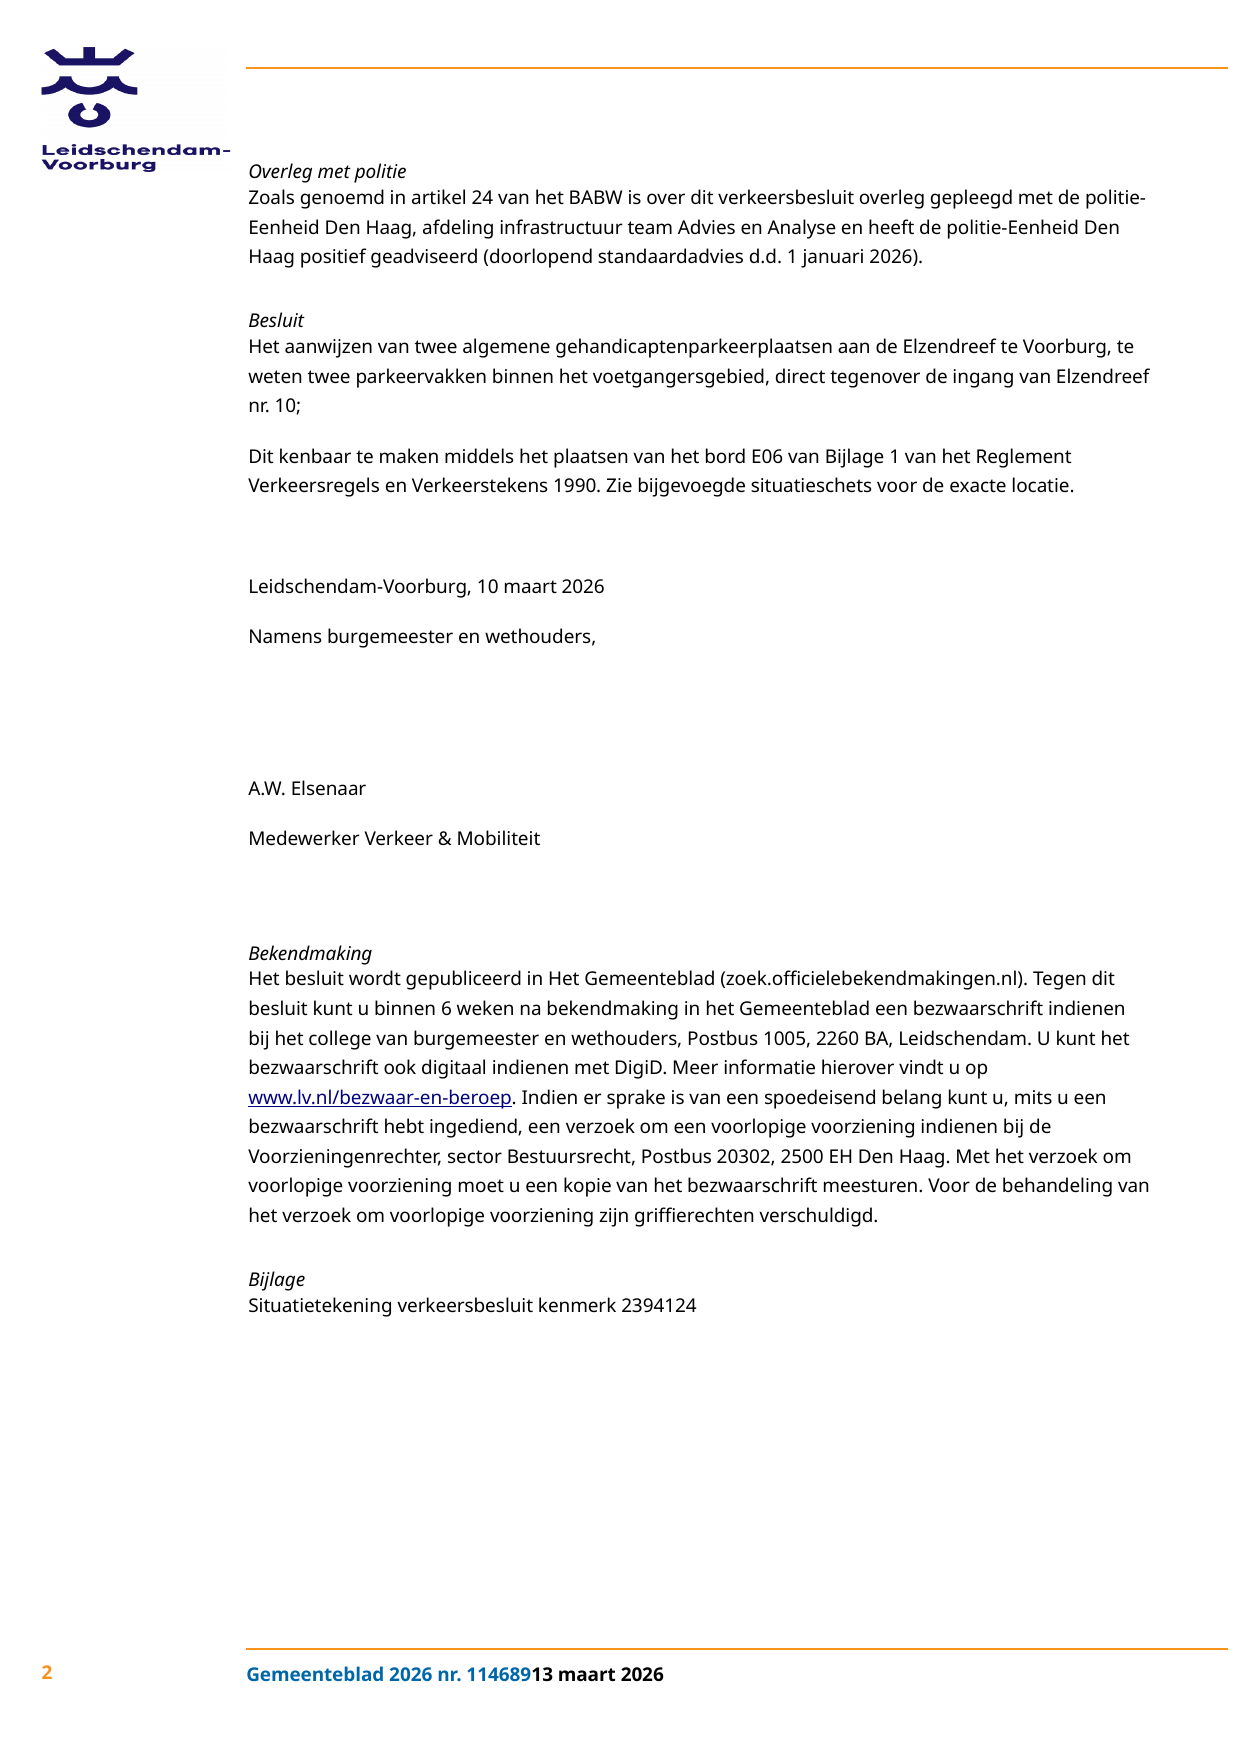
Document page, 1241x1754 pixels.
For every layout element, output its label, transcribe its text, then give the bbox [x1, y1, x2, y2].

text Zoals genoemd in artikel 24 van het BABW is over dit verkeersbesluit overleg gepleegd met de politie-Eenheid Den Haag, afdeling infrastructuur team Advies en Analyse en heeft de politie-Eenheid Den Haag positief geadviseerd (doorlopend standaardadvies d.d. 1 januari 2026). [248, 184, 1152, 269]
text Het besluit wordt gepubliceerd in Het Gemeenteblad (zoek.officielebekendmakingen.nl). Tegen dit besluit kunt u binnen 6 weken na bekendmaking in het Gemeenteblad een bezwaarschrift indienen bij het college van burgemeester en wethouders, Postbus 1005, 2260 BA, Leidschendam. U kunt het bezwaarschrift ook digitaal indienen met DigiD. Meer informatie hierover vindt u op www.lv.nl/bezwaar-en-beroep. Indien er sprake is van een spoedeisend belang kunt u, mits u een bezwaarschrift hebt ingediend, een verzoek om een voorlopige voorziening indienen bij de Voorzieningenrechter, sector Bestuursrecht, Postbus 20302, 2500 EH Den Haag. Met het verzoek om voorlopige voorziening moet u een kopie van het bezwaarschrift meesturen. Voor de behandeling van het verzoek om voorlopige voorziening zijn griffierechten verschuldigd. [248, 966, 1152, 1228]
text Overleg met politie [248, 159, 1152, 184]
text A.W. Elsenaar [248, 775, 1152, 801]
text Dit kenbaar te maken middels het plaatsen van het bord E06 van Bijlage 1 van het Reglement Verkeersregels en Verkeerstekens 1990. Zie bijgevoegde situatieschets voor de exacte locatie. [248, 443, 1152, 498]
text Namens burgemeester en wethouders, [248, 624, 1152, 649]
text Situatietekening verkeersbesluit kenmerk 2394124 [248, 1292, 1152, 1318]
text Leidschendam-Voorburg, 10 maart 2026 [248, 573, 1152, 599]
text Besluit [248, 308, 1152, 333]
picture [41, 47, 231, 172]
text Het aanwijzen van twee algemene gehandicaptenparkeerplaatsen aan de Elzendreef te Voorburg, te weten twee parkeervakken binnen het voetgangersgebied, direct tegenover de ingang van Elzendreef nr. 10; [248, 333, 1152, 418]
text Bekendmaking [248, 940, 1152, 966]
text Bijlage [248, 1266, 1152, 1292]
text Medewerker Verkeer & Mobiliteit [248, 825, 1152, 851]
